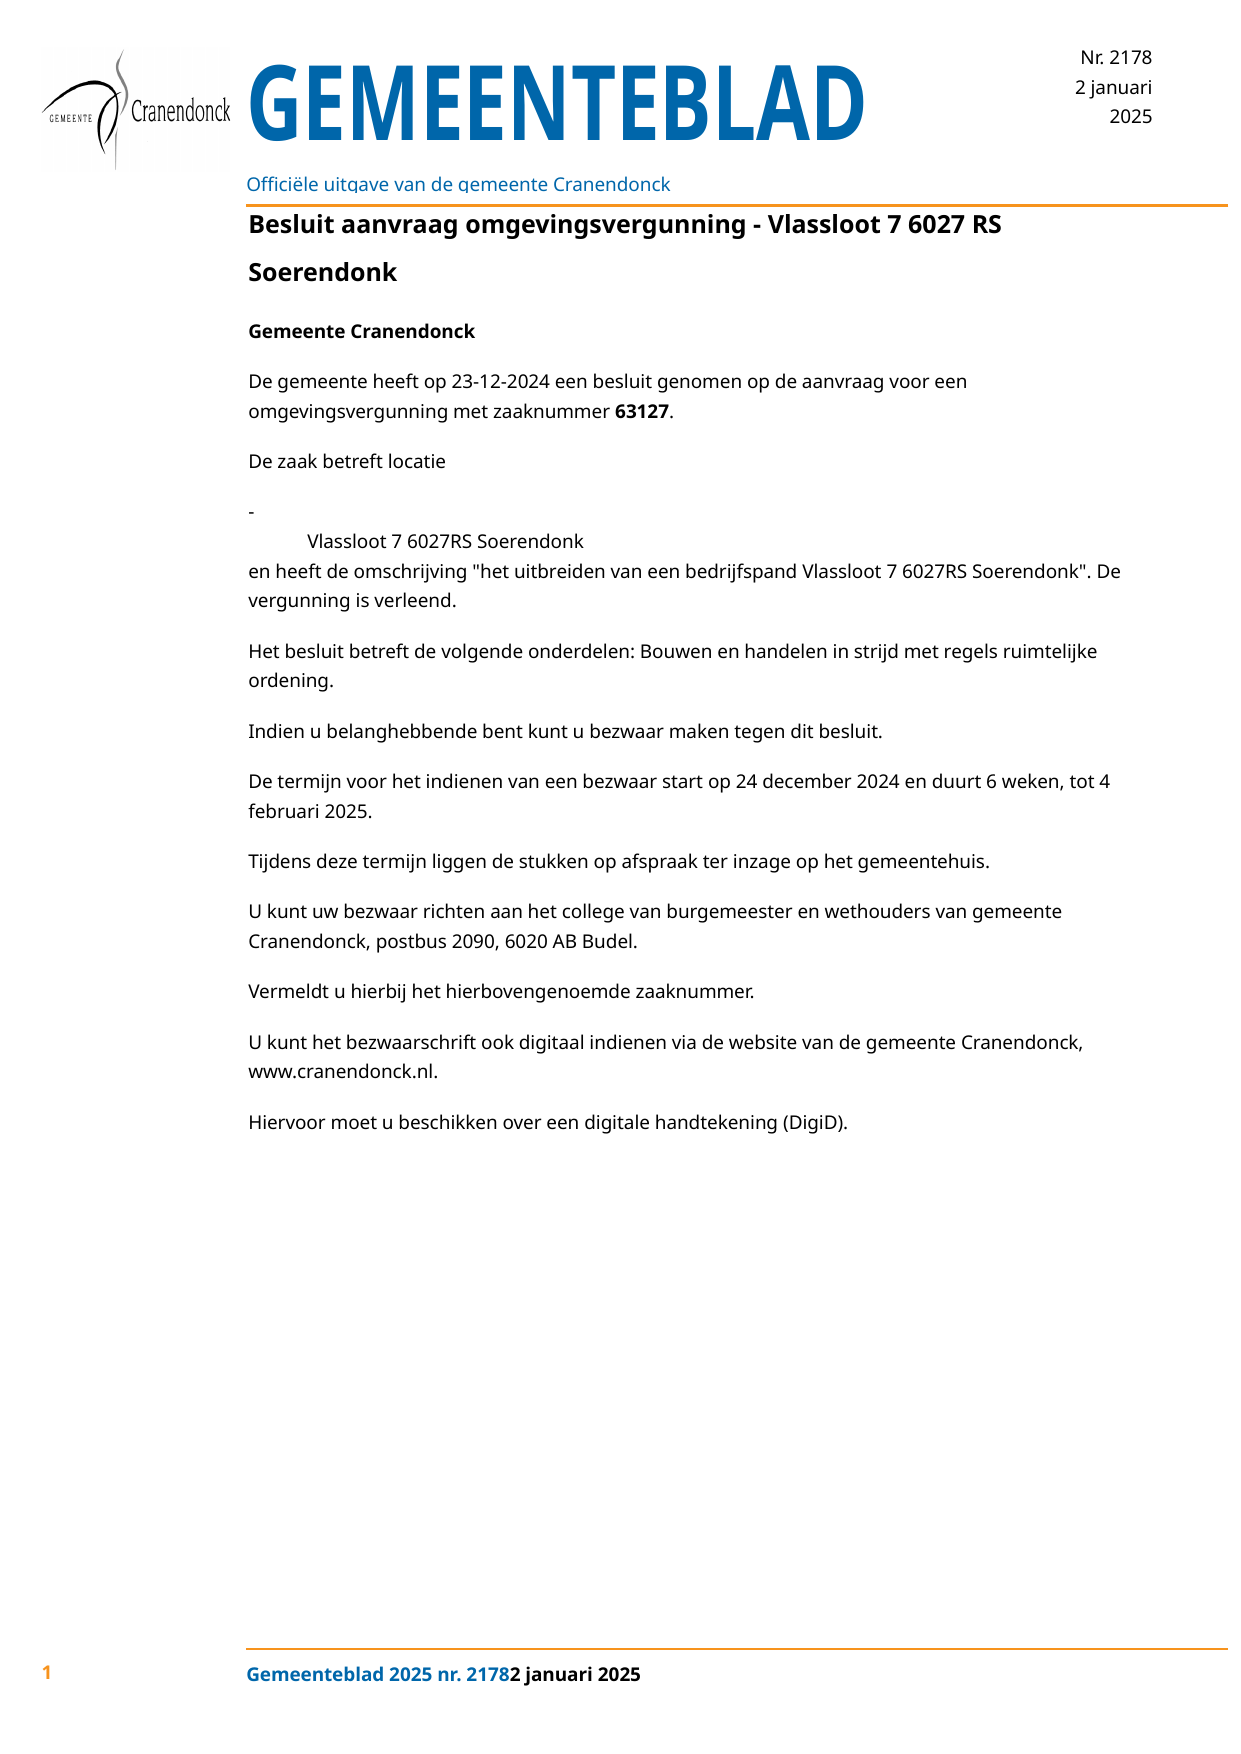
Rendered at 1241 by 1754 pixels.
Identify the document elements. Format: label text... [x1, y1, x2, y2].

text Het besluit betreft de volgende onderdelen: Bouwen en handelen in strijd met regels ruimtelijke ordening. [248, 638, 1152, 693]
text De gemeente heeft op 23-12-2024 een besluit genomen op de aanvraag voor een omgevingsvergunning met zaaknummer 63127. [248, 368, 1152, 424]
text De termijn voor het indienen van een bezwaar start op 24 december 2024 en duurt 6 weken, tot 4 februari 2025. [248, 768, 1152, 824]
picture [41, 47, 231, 172]
text Besluit aanvraag omgevingsvergunning - Vlassloot 7 6027 RS Soerendonk [248, 207, 1152, 288]
list Vlassloot 7 6027RS Soerendonk [248, 528, 1152, 554]
text Hiervoor moet u beschikken over een digitale handtekening (DigiD). [248, 1109, 1152, 1135]
text Gemeente Cranendonck [248, 318, 1152, 344]
text Vermeldt u hierbij het hierbovengenoemde zaaknummer. [248, 979, 1152, 1004]
text Indien u belanghebbende bent kunt u bezwaar maken tegen dit besluit. [248, 718, 1152, 744]
text en heeft de omschrijving "het uitbreiden van een bedrijfspand Vlassloot 7 6027RS Soerendonk". De vergunning is verleend. [248, 558, 1152, 613]
text Tijdens deze termijn liggen de stukken op afspraak ter inzage op het gemeentehuis. [248, 848, 1152, 874]
text De zaak betreft locatie [248, 448, 1152, 474]
text U kunt het bezwaarschrift ook digitaal indienen via de website van de gemeente Cranendonck, www.cranendonck.nl. [248, 1029, 1152, 1084]
text U kunt uw bezwaar richten aan het college van burgemeester en wethouders van gemeente Cranendonck, postbus 2090, 6020 AB Budel. [248, 899, 1152, 954]
